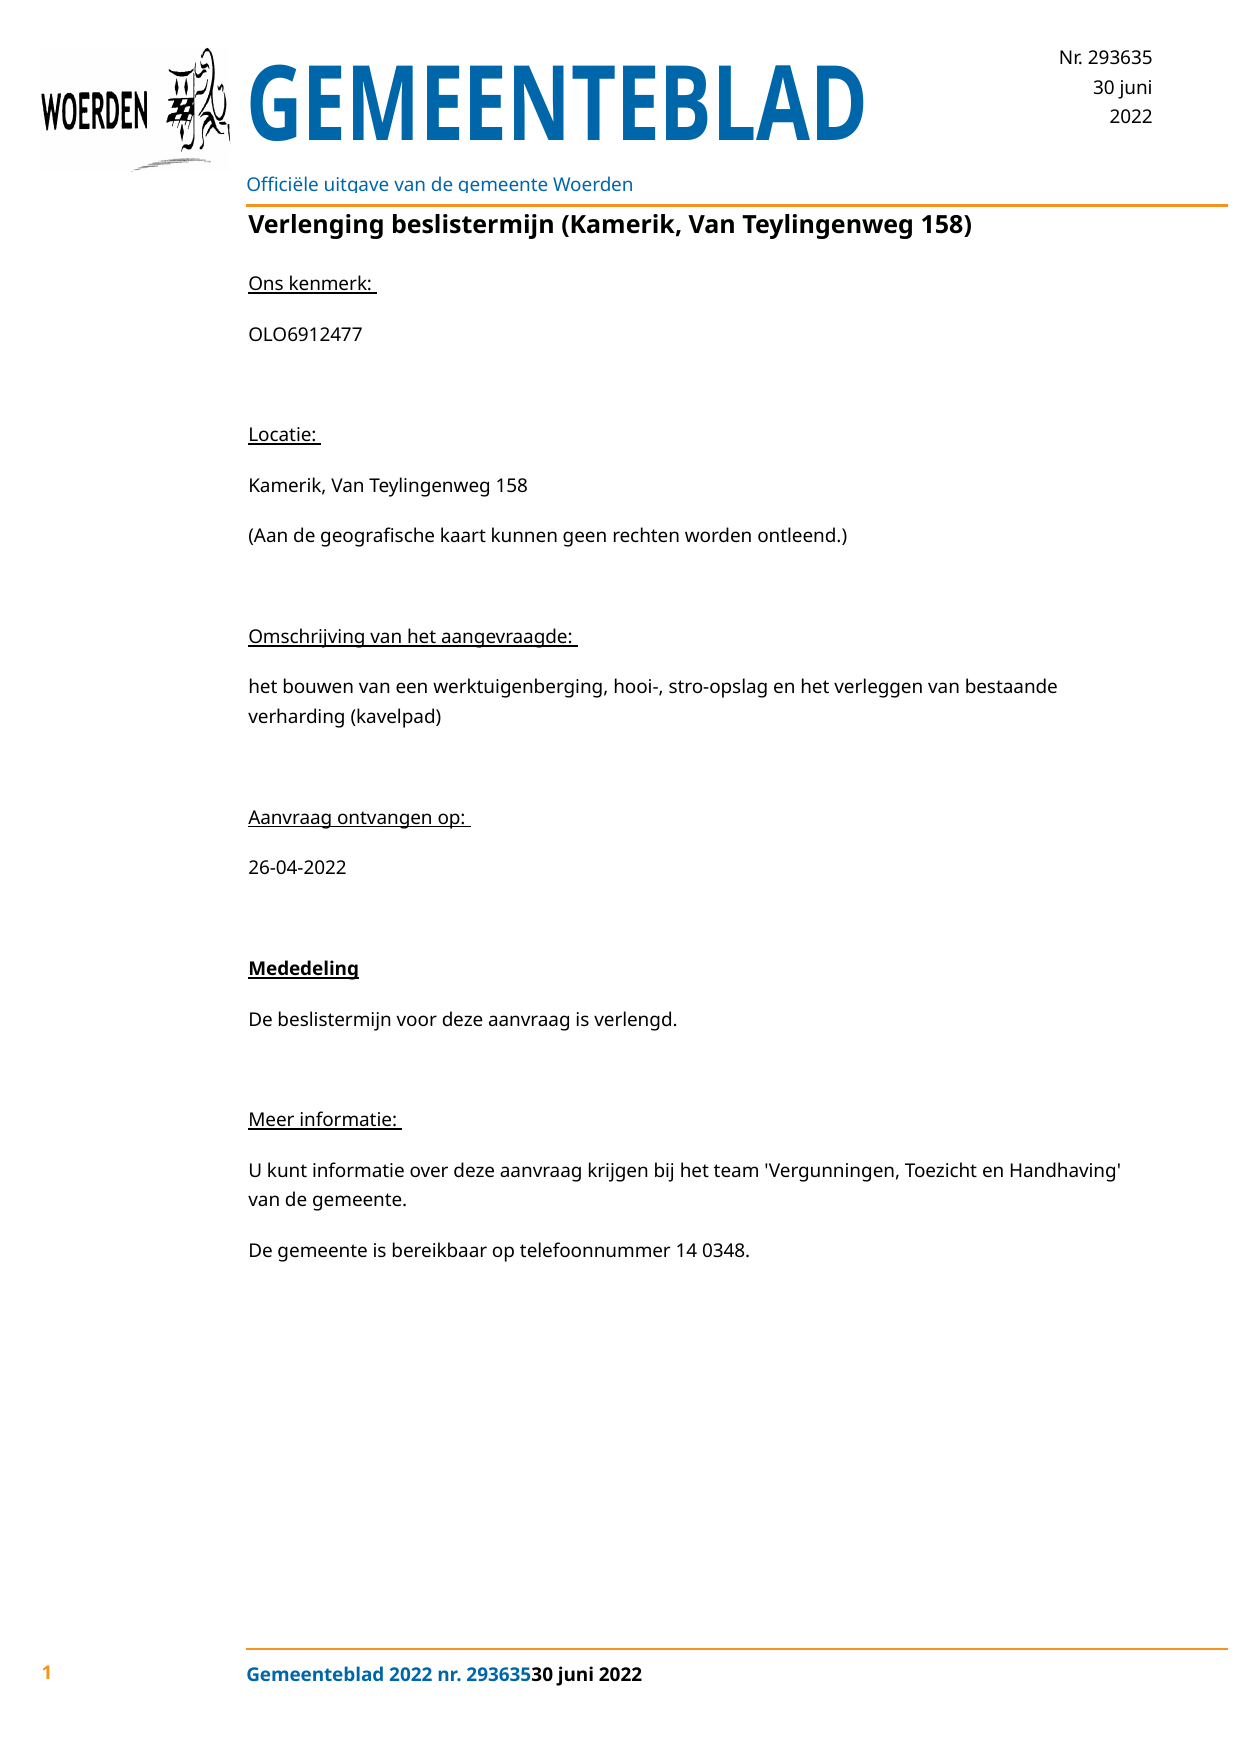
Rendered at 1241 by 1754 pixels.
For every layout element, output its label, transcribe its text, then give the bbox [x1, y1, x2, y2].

text (Aan de geografische kaart kunnen geen rechten worden ontleend.) [248, 522, 1152, 548]
text Omschrijving van het aangevraagde: [248, 623, 1152, 649]
text het bouwen van een werktuigenberging, hooi-, stro-opslag en het verleggen van bestaande verharding (kavelpad) [248, 674, 1152, 729]
text U kunt informatie over deze aanvraag krijgen bij het team 'Vergunningen, Toezicht en Handhaving' van de gemeente. [248, 1157, 1152, 1212]
picture [41, 47, 231, 172]
text Locatie: [248, 422, 1152, 447]
text Kamerik, Van Teylingenweg 158 [248, 472, 1152, 498]
text Ons kenmerk: [248, 270, 1152, 296]
text 26-04-2022 [248, 854, 1152, 880]
text De gemeente is bereikbaar op telefoonnummer 14 0348. [248, 1237, 1152, 1263]
text OLO6912477 [248, 321, 1152, 346]
text Meer informatie: [248, 1107, 1152, 1132]
text Mededeling [248, 955, 1152, 981]
text Aanvraag ontvangen op: [248, 804, 1152, 830]
text De beslistermijn voor deze aanvraag is verlengd. [248, 1006, 1152, 1031]
text Verlenging beslistermijn (Kamerik, Van Teylingenweg 158) [248, 207, 1152, 241]
